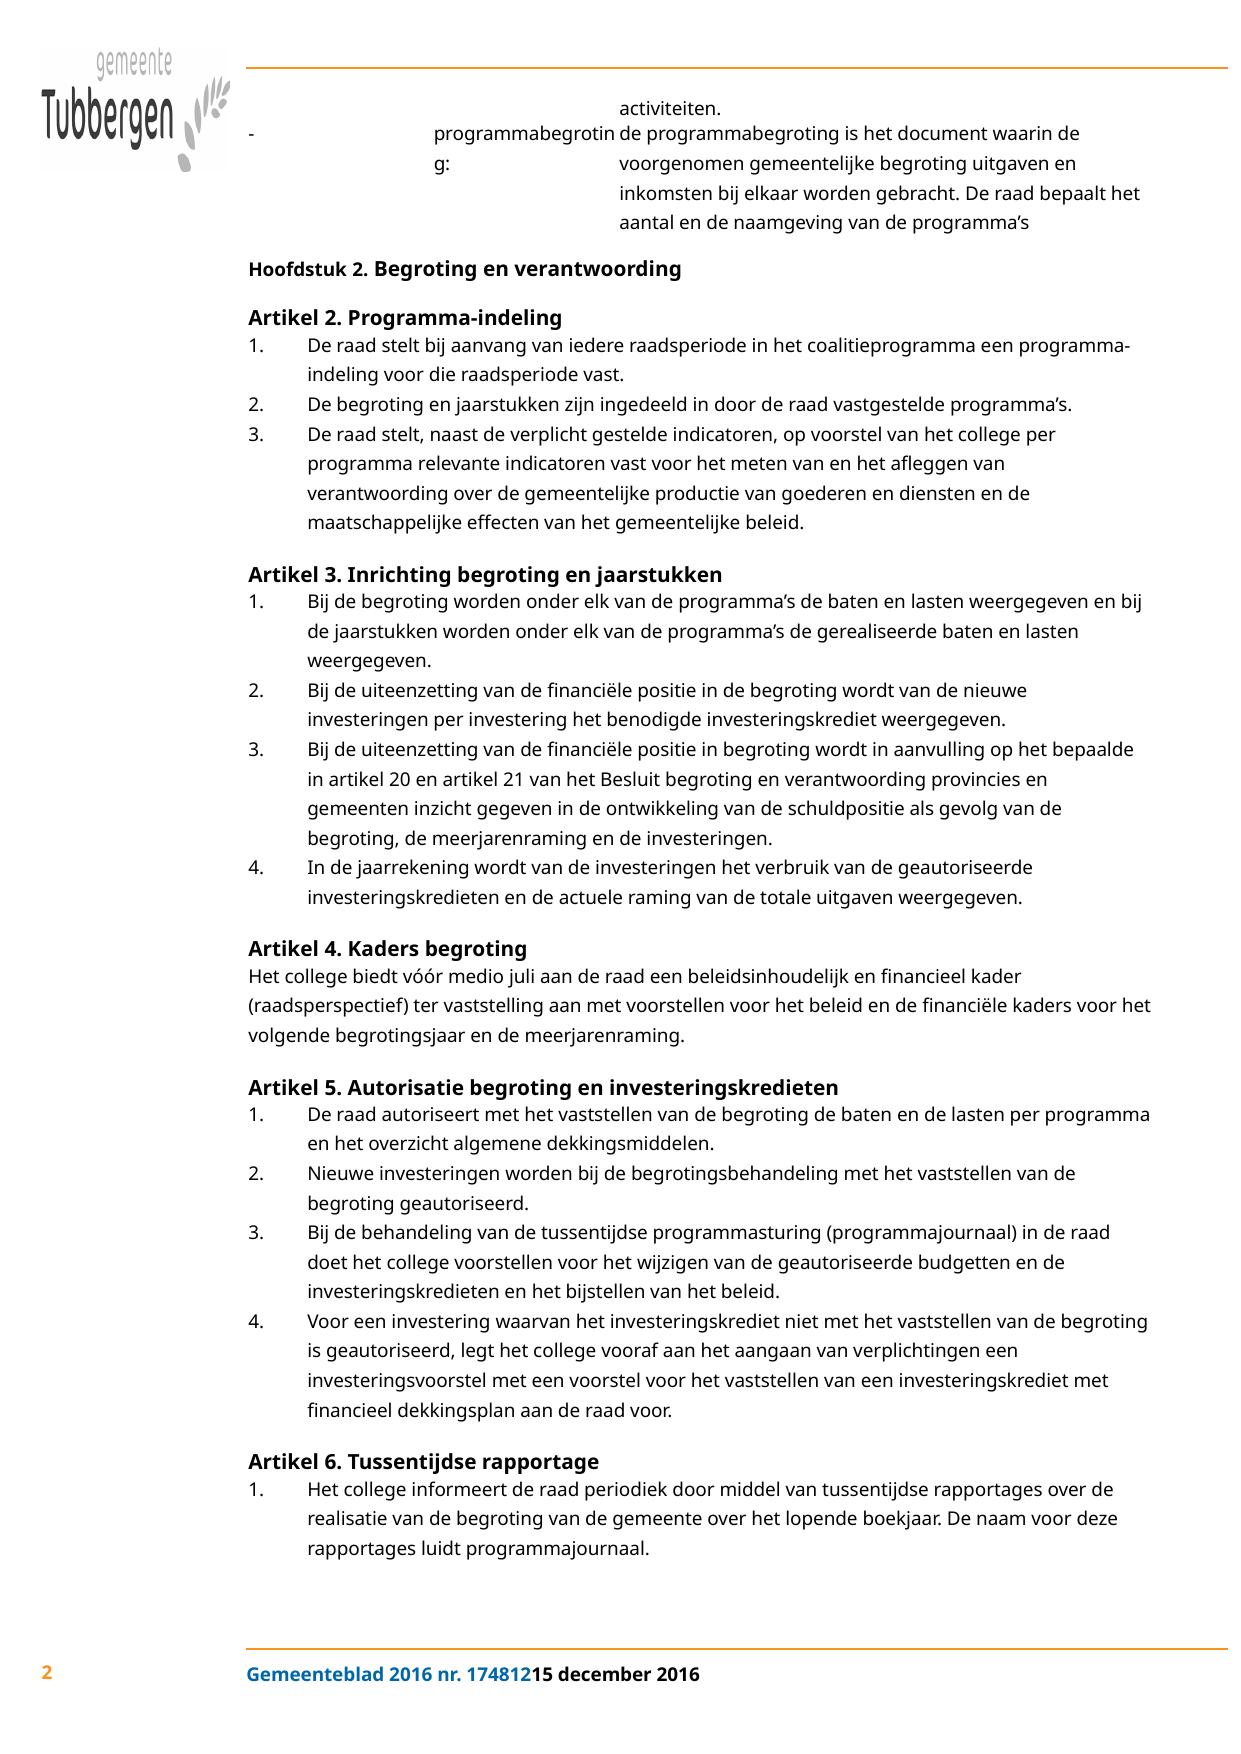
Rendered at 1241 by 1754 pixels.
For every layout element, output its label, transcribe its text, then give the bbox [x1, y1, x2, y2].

text Hoofdstuk 2. Begroting en verantwoording [248, 254, 1152, 283]
table_cell activiteiten. [619, 95, 1152, 121]
text Artikel 2. Programma-indeling [248, 303, 1152, 332]
table_cell - [248, 121, 433, 235]
text Het college biedt vóór medio juli aan de raad een beleidsinhoudelijk en financieel kader (raadsperspectief) ter vaststelling aan met voorstellen voor het beleid en de financiële kaders voor het volgende begrotingsjaar en de meerjarenraming. [248, 963, 1152, 1048]
text Artikel 3. Inrichting begroting en jaarstukken [248, 560, 1152, 588]
table_cell de programmabegroting is het document waarin de voorgenomen gemeentelijke begroting uitgaven en inkomsten bij elkaar worden gebracht. De raad bepaalt het aantal en de naamgeving van de programma’s [619, 121, 1152, 235]
table_cell programmabegroting: [434, 121, 619, 235]
list Bij de begroting worden onder elk van de programma’s de baten en lasten weergegeven en bij de jaarstukken worden onder elk van de programma’s de gerealiseerde baten en lasten weergegeven. [248, 588, 1152, 673]
text Artikel 6. Tussentijdse rapportage [248, 1447, 1152, 1476]
list De raad autoriseert met het vaststellen van de begroting de baten en de lasten per programma en het overzicht algemene dekkingsmiddelen. [248, 1101, 1152, 1156]
list De raad stelt bij aanvang van iedere raadsperiode in het coalitieprogramma een programma-indeling voor die raadsperiode vast. [248, 332, 1152, 387]
list Bij de uiteenzetting van de financiële positie in de begroting wordt van de nieuwe investeringen per investering het benodigde investeringskrediet weergegeven. [248, 677, 1152, 732]
picture [41, 47, 231, 172]
list De begroting en jaarstukken zijn ingedeeld in door de raad vastgestelde programma’s. [248, 391, 1152, 417]
list Bij de uiteenzetting van de financiële positie in begroting wordt in aanvulling op het bepaalde in artikel 20 en artikel 21 van het Besluit begroting en verantwoording provincies en gemeenten inzicht gegeven in de ontwikkeling van de schuldpositie als gevolg van de begroting, de meerjarenraming en de investeringen. [248, 736, 1152, 851]
text Artikel 5. Autorisatie begroting en investeringskredieten [248, 1073, 1152, 1101]
table_cell [434, 95, 619, 121]
list Voor een investering waarvan het investeringskrediet niet met het vaststellen van de begroting is geautoriseerd, legt het college vooraf aan het aangaan van verplichtingen een investeringsvoorstel met een voorstel voor het vaststellen van een investeringskrediet met financieel dekkingsplan aan de raad voor. [248, 1308, 1152, 1423]
list Bij de behandeling van de tussentijdse programmasturing (programmajournaal) in de raad doet het college voorstellen voor het wijzigen van de geautoriseerde budgetten en de investeringskredieten en het bijstellen van het beleid. [248, 1219, 1152, 1304]
list Nieuwe investeringen worden bij de begrotingsbehandeling met het vaststellen van de begroting geautoriseerd. [248, 1160, 1152, 1216]
list De raad stelt, naast de verplicht gestelde indicatoren, op voorstel van het college per programma relevante indicatoren vast voor het meten van en het afleggen van verantwoording over de gemeentelijke productie van goederen en diensten en de maatschappelijke effecten van het gemeentelijke beleid. [248, 421, 1152, 535]
list Het college informeert de raad periodiek door middel van tussentijdse rapportages over de realisatie van de begroting van de gemeente over het lopende boekjaar. De naam voor deze rapportages luidt programmajournaal. [248, 1476, 1152, 1561]
text Artikel 4. Kaders begroting [248, 934, 1152, 963]
list In de jaarrekening wordt van de investeringen het verbruik van de geautoriseerde investeringskredieten en de actuele raming van de totale uitgaven weergegeven. [248, 854, 1152, 910]
table_cell - [248, 95, 433, 121]
